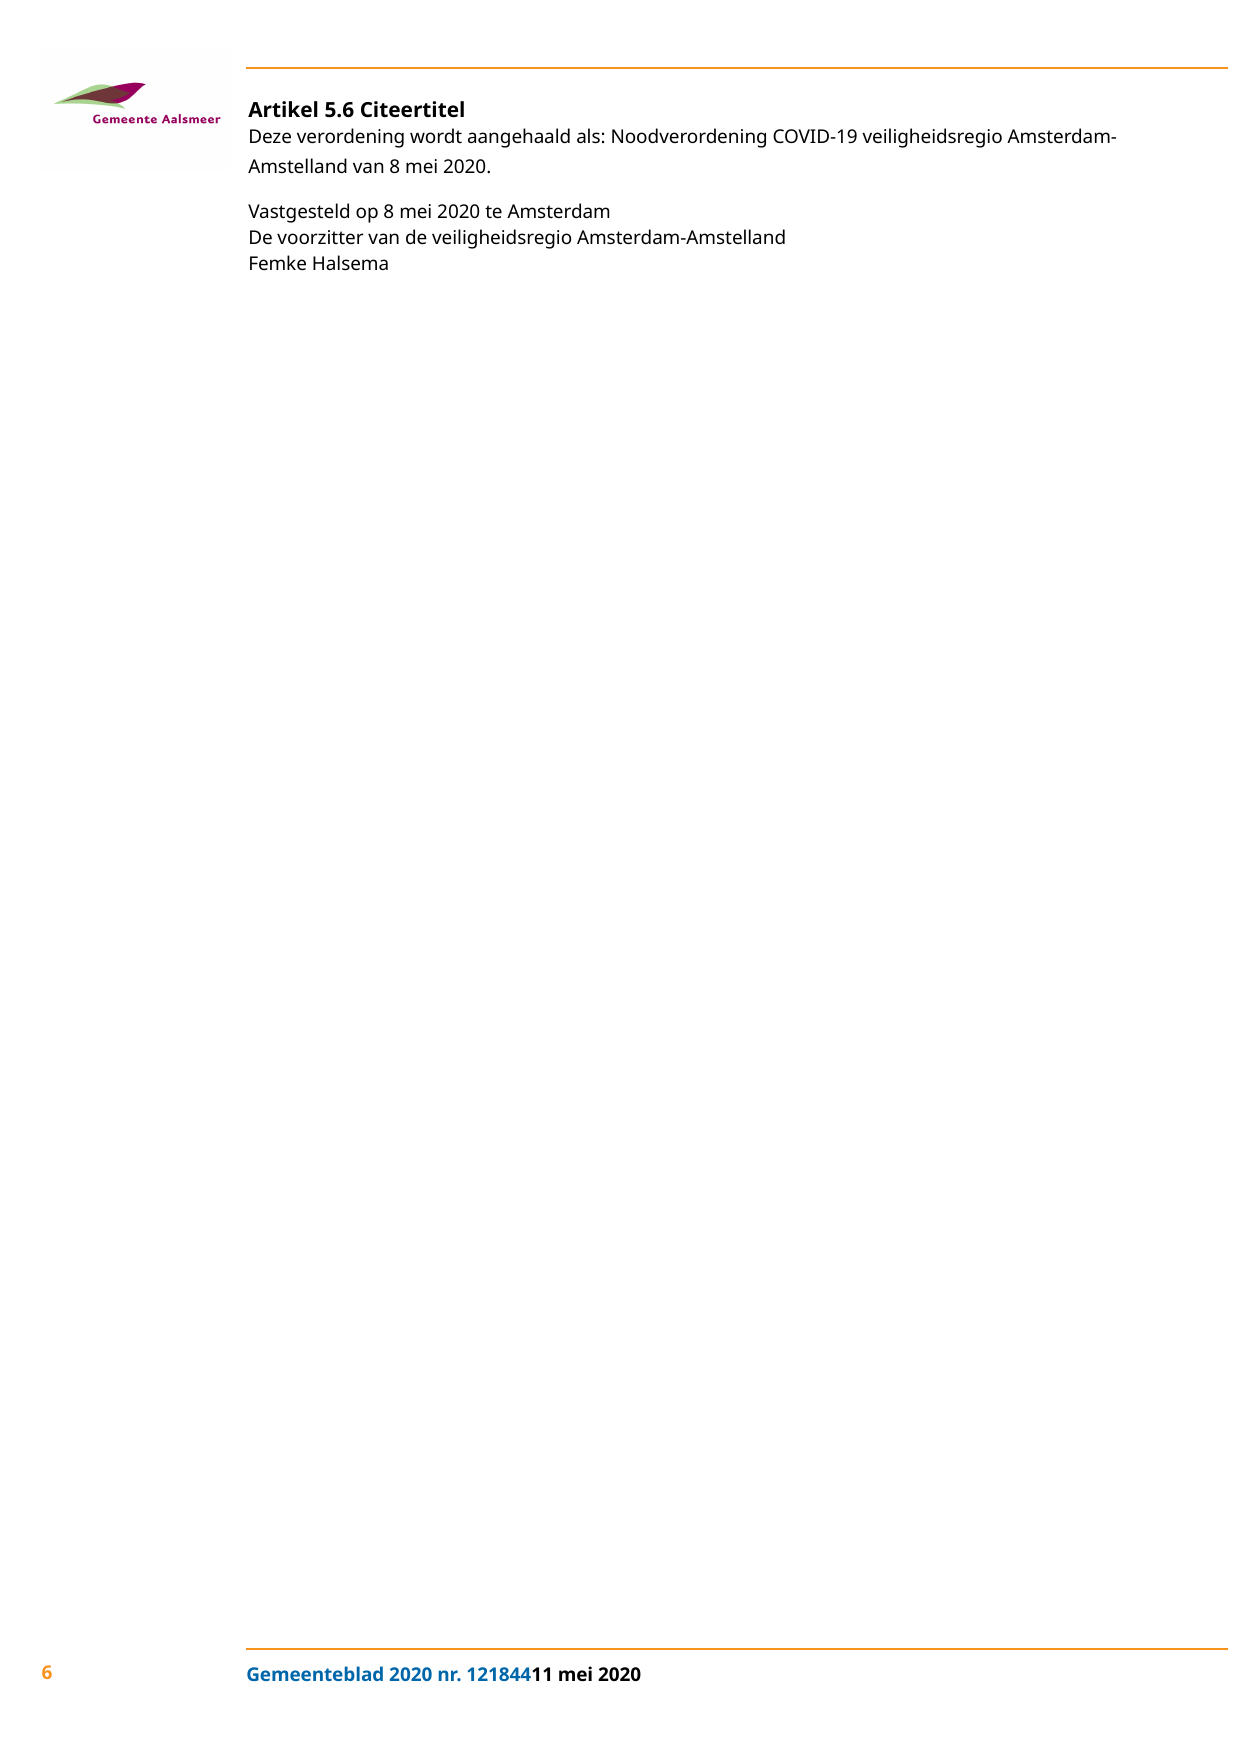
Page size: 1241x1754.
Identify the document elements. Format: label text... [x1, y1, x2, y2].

text Artikel 5.6 Citeertitel [248, 95, 1152, 123]
picture [41, 47, 231, 172]
text Femke Halsema [248, 250, 1152, 276]
text De voorzitter van de veiligheidsregio Amsterdam-Amstelland [248, 224, 1152, 250]
text Deze verordening wordt aangehaald als: Noodverordening COVID-19 veiligheidsregio Amsterdam-Amstelland van 8 mei 2020. [248, 123, 1152, 178]
text Vastgesteld op 8 mei 2020 te Amsterdam [248, 198, 1152, 224]
